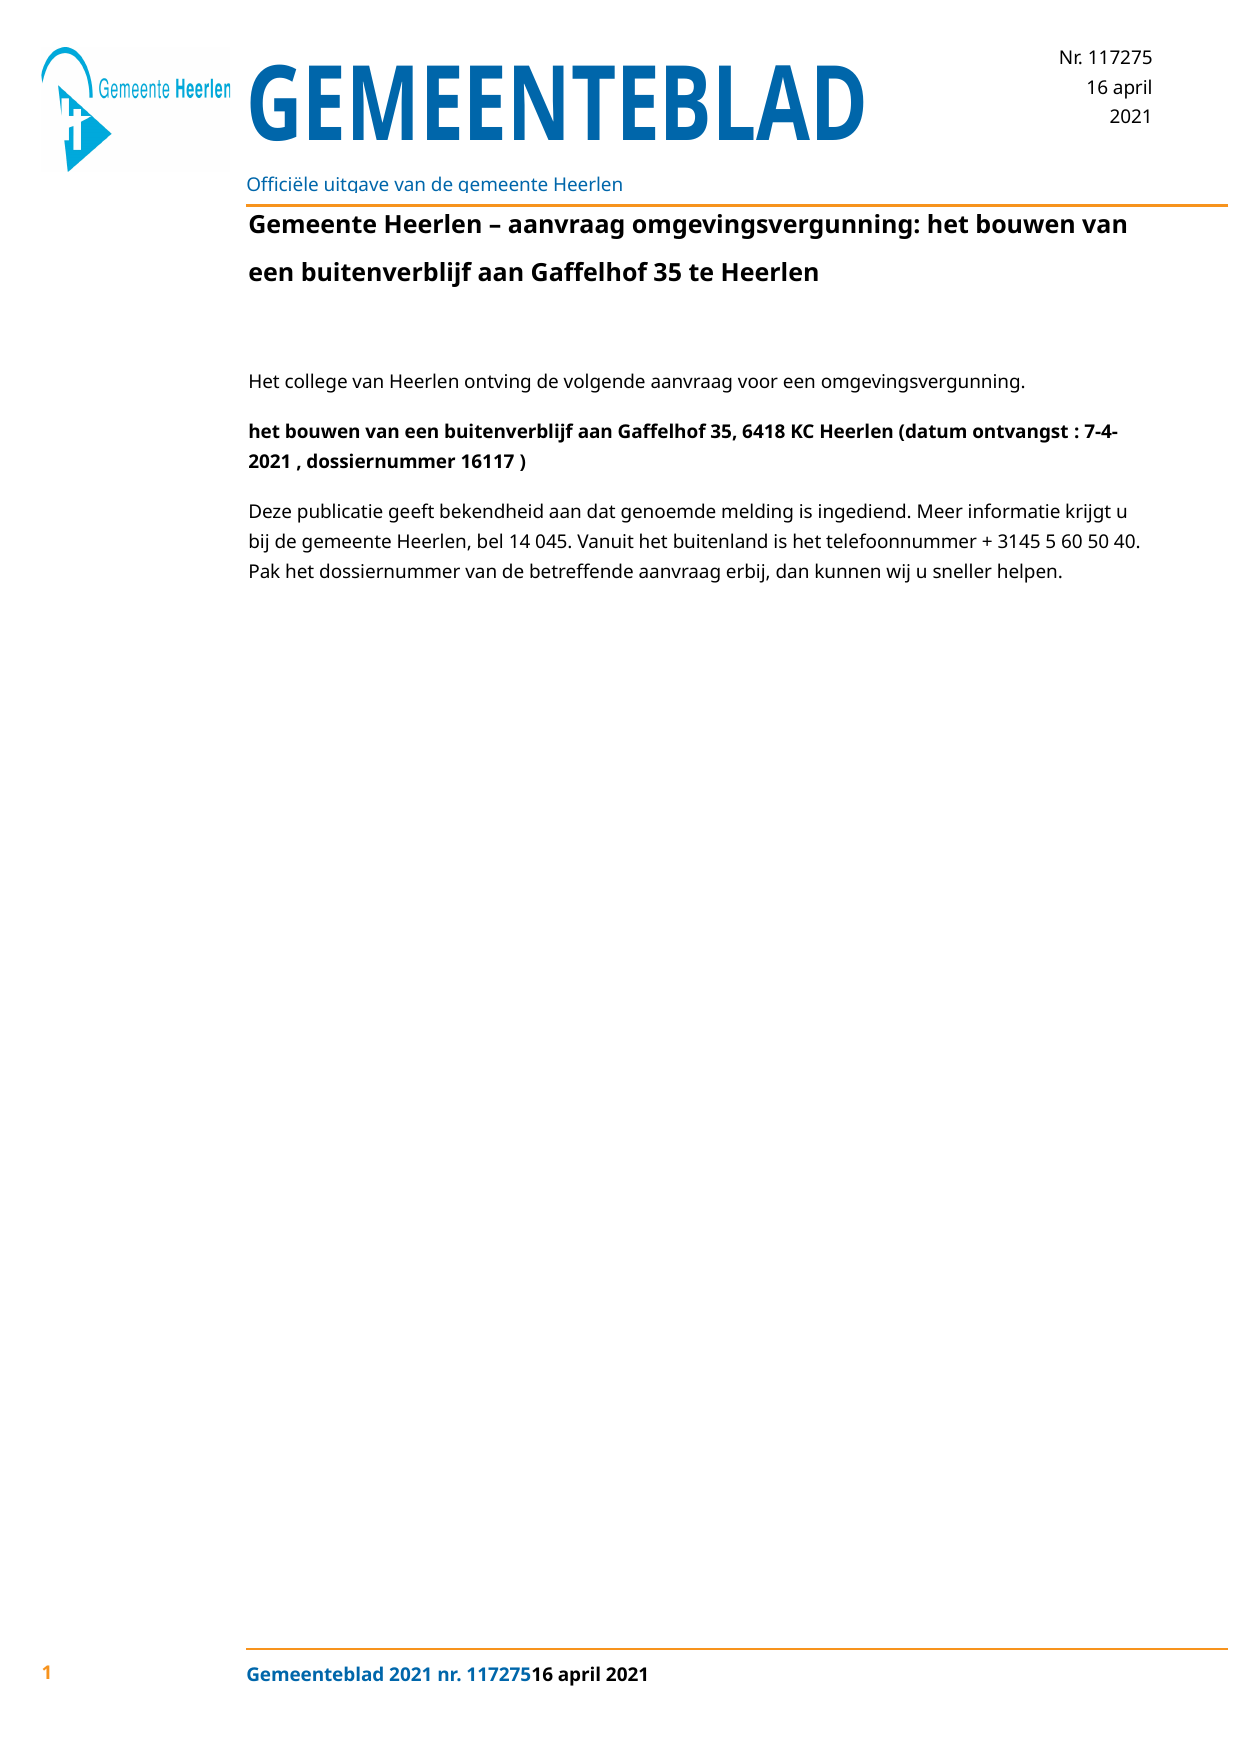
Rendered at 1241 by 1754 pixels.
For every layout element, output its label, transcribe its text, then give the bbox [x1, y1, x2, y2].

picture [41, 47, 231, 172]
text Het college van Heerlen ontving de volgende aanvraag voor een omgevingsvergunning. [248, 368, 1152, 394]
text Deze publicatie geeft bekendheid aan dat genoemde melding is ingediend. Meer informatie krijgt u bij de gemeente Heerlen, bel 14 045. Vanuit het buitenland is het telefoonnummer + 3145 5 60 50 40. Pak het dossiernummer van de betreffende aanvraag erbij, dan kunnen wij u sneller helpen. [248, 499, 1152, 584]
text Gemeente Heerlen – aanvraag omgevingsvergunning: het bouwen van een buitenverblijf aan Gaffelhof 35 te Heerlen [248, 207, 1152, 288]
picture [41, 47, 59, 70]
text het bouwen van een buitenverblijf aan Gaffelhof 35, 6418 KC Heerlen (datum ontvangst : 7-4-2021 , dossiernummer 16117 ) [248, 419, 1152, 474]
